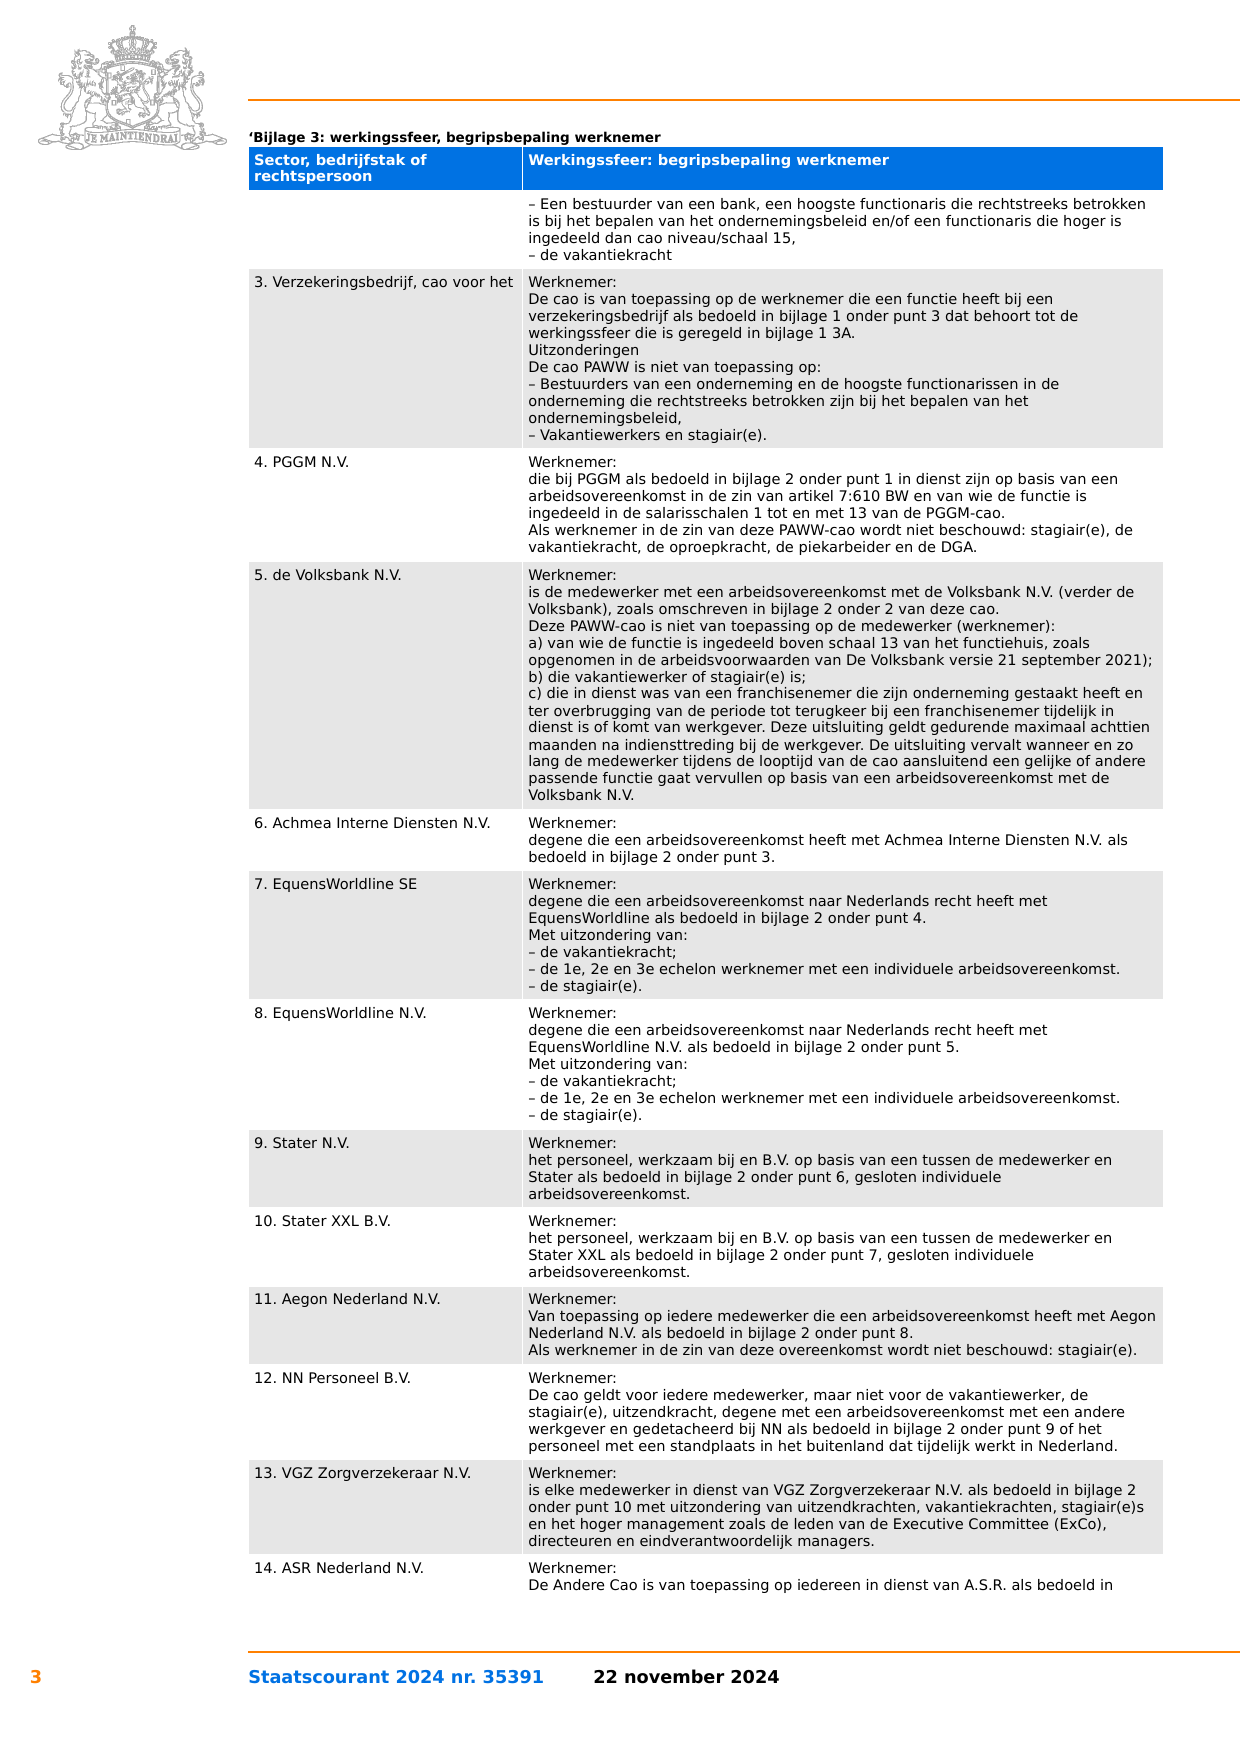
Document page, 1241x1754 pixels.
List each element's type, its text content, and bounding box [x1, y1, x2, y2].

table_cell 8. EquensWorldline N.V. [249, 1001, 522, 1129]
table_cell Werknemer: het personeel, werkzaam bij en B.V. op basis van een tussen de medewerker en Stater als bedoeld in bijlage 2 onder punt 6, gesloten individuele arbeidsovereenkomst. [523, 1130, 1163, 1207]
table_cell [249, 191, 522, 268]
table_cell Werknemer: Van toepassing op iedere medewerker die een arbeidsovereenkomst heeft met Aegon Nederland N.V. als bedoeld in bijlage 2 onder punt 8. Als werknemer in de zin van deze overeenkomst wordt niet beschouwd: stagiair(e). [523, 1287, 1163, 1364]
table_cell Werknemer: die bij PGGM als bedoeld in bijlage 2 onder punt 1 in dienst zijn op basis van een arbeidsovereenkomst in de zin van artikel 7:610 BW en van wie de functie is ingedeeld in de salarisschalen 1 tot en met 13 van de PGGM-cao. Als werknemer in de zin van deze PAWW-cao wordt niet beschouwd: stagiair(e), de vakantiekracht, de oproepkracht, de piekarbeider en de DGA. [523, 450, 1163, 561]
table_cell Werknemer: degene die een arbeidsovereenkomst naar Nederlands recht heeft met EquensWorldline als bedoeld in bijlage 2 onder punt 4. Met uitzondering van: – de vakantiekracht; – de 1e, 2e en 3e echelon werknemer met een individuele arbeidsovereenkomst. – de stagiair(e). [523, 871, 1163, 999]
table_cell 6. Achmea Interne Diensten N.V. [249, 810, 522, 870]
table_cell – Een bestuurder van een bank, een hoogste functionaris die rechtstreeks betrokken is bij het bepalen van het ondernemingsbeleid en/of een functionaris die hoger is ingedeeld dan cao niveau/schaal 15, – de vakantiekracht [523, 191, 1163, 268]
table_cell Werknemer: De cao is van toepassing op de werknemer die een functie heeft bij een verzekeringsbedrijf als bedoeld in bijlage 1 onder punt 3 dat behoort tot de werkingssfeer die is geregeld in bijlage 1 3A. Uitzonderingen De cao PAWW is niet van toepassing op: – Bestuurders van een onderneming en de hoogste functionarissen in de onderneming die rechtstreeks betrokken zijn bij het bepalen van het ondernemingsbeleid, – Vakantiewerkers en stagiair(e). [523, 269, 1163, 448]
table_cell 5. de Volksbank N.V. [249, 562, 522, 809]
table_cell 9. Stater N.V. [249, 1130, 522, 1207]
table_cell 3. Verzekeringsbedrijf, cao voor het [249, 269, 522, 448]
table_cell 13. VGZ Zorgverzekeraar N.V. [249, 1460, 522, 1554]
table_cell Sector, bedrijfstak of rechtspersoon [249, 147, 522, 190]
table_cell 11. Aegon Nederland N.V. [249, 1287, 522, 1364]
table_cell Werknemer: De cao geldt voor iedere medewerker, maar niet voor de vakantiewerker, de stagiair(e), uitzendkracht, degene met een arbeidsovereenkomst met een andere werkgever en gedetacheerd bij NN als bedoeld in bijlage 2 onder punt 9 of het personeel met een standplaats in het buitenland dat tijdelijk werkt in Nederland. [523, 1365, 1163, 1459]
table_cell 7. EquensWorldline SE [249, 871, 522, 999]
table_cell Werkingssfeer: begripsbepaling werknemer [523, 147, 1163, 190]
table_header ‘Bijlage 3: werkingssfeer, begripsbepaling werknemer [248, 130, 1163, 146]
table_cell Werknemer: degene die een arbeidsovereenkomst heeft met Achmea Interne Diensten N.V. als bedoeld in bijlage 2 onder punt 3. [523, 810, 1163, 870]
table_cell 10. Stater XXL B.V. [249, 1208, 522, 1286]
table_cell Werknemer: degene die een arbeidsovereenkomst naar Nederlands recht heeft met EquensWorldline N.V. als bedoeld in bijlage 2 onder punt 5. Met uitzondering van: – de vakantiekracht; – de 1e, 2e en 3e echelon werknemer met een individuele arbeidsovereenkomst. – de stagiair(e). [523, 1001, 1163, 1129]
table_cell Werknemer: is de medewerker met een arbeidsovereenkomst met de Volksbank N.V. (verder de Volksbank), zoals omschreven in bijlage 2 onder 2 van deze cao. Deze PAWW-cao is niet van toepassing op de medewerker (werknemer): a) van wie de functie is ingedeeld boven schaal 13 van het functiehuis, zoals opgenomen in de arbeidsvoorwaarden van De Volksbank versie 21 september 2021); b) die vakantiewerker of stagiair(e) is; c) die in dienst was van een franchisenemer die zijn onderneming gestaakt heeft en ter overbrugging van de periode tot terugkeer bij een franchisenemer tijdelijk in dienst is of komt van werkgever. Deze uitsluiting geldt gedurende maximaal achttien maanden na indiensttreding bij de werkgever. De uitsluiting vervalt wanneer en zo lang de medewerker tijdens de looptijd van de cao aansluitend een gelijke of andere passende functie gaat vervullen op basis van een arbeidsovereenkomst met de Volksbank N.V. [523, 562, 1163, 809]
table_cell 14. ASR Nederland N.V. [249, 1556, 522, 1599]
table_cell 4. PGGM N.V. [249, 450, 522, 561]
picture [38, 25, 227, 150]
table_cell Werknemer: het personeel, werkzaam bij en B.V. op basis van een tussen de medewerker en Stater XXL als bedoeld in bijlage 2 onder punt 7, gesloten individuele arbeidsovereenkomst. [523, 1208, 1163, 1286]
table_cell Werknemer: De Andere Cao is van toepassing op iedereen in dienst van A.S.R. als bedoeld in [523, 1556, 1163, 1599]
table_cell Werknemer: is elke medewerker in dienst van VGZ Zorgverzekeraar N.V. als bedoeld in bijlage 2 onder punt 10 met uitzondering van uitzendkrachten, vakantiekrachten, stagiair(e)s en het hoger management zoals de leden van de Executive Committee (ExCo), directeuren en eindverantwoordelijk managers. [523, 1460, 1163, 1554]
table_cell 12. NN Personeel B.V. [249, 1365, 522, 1459]
